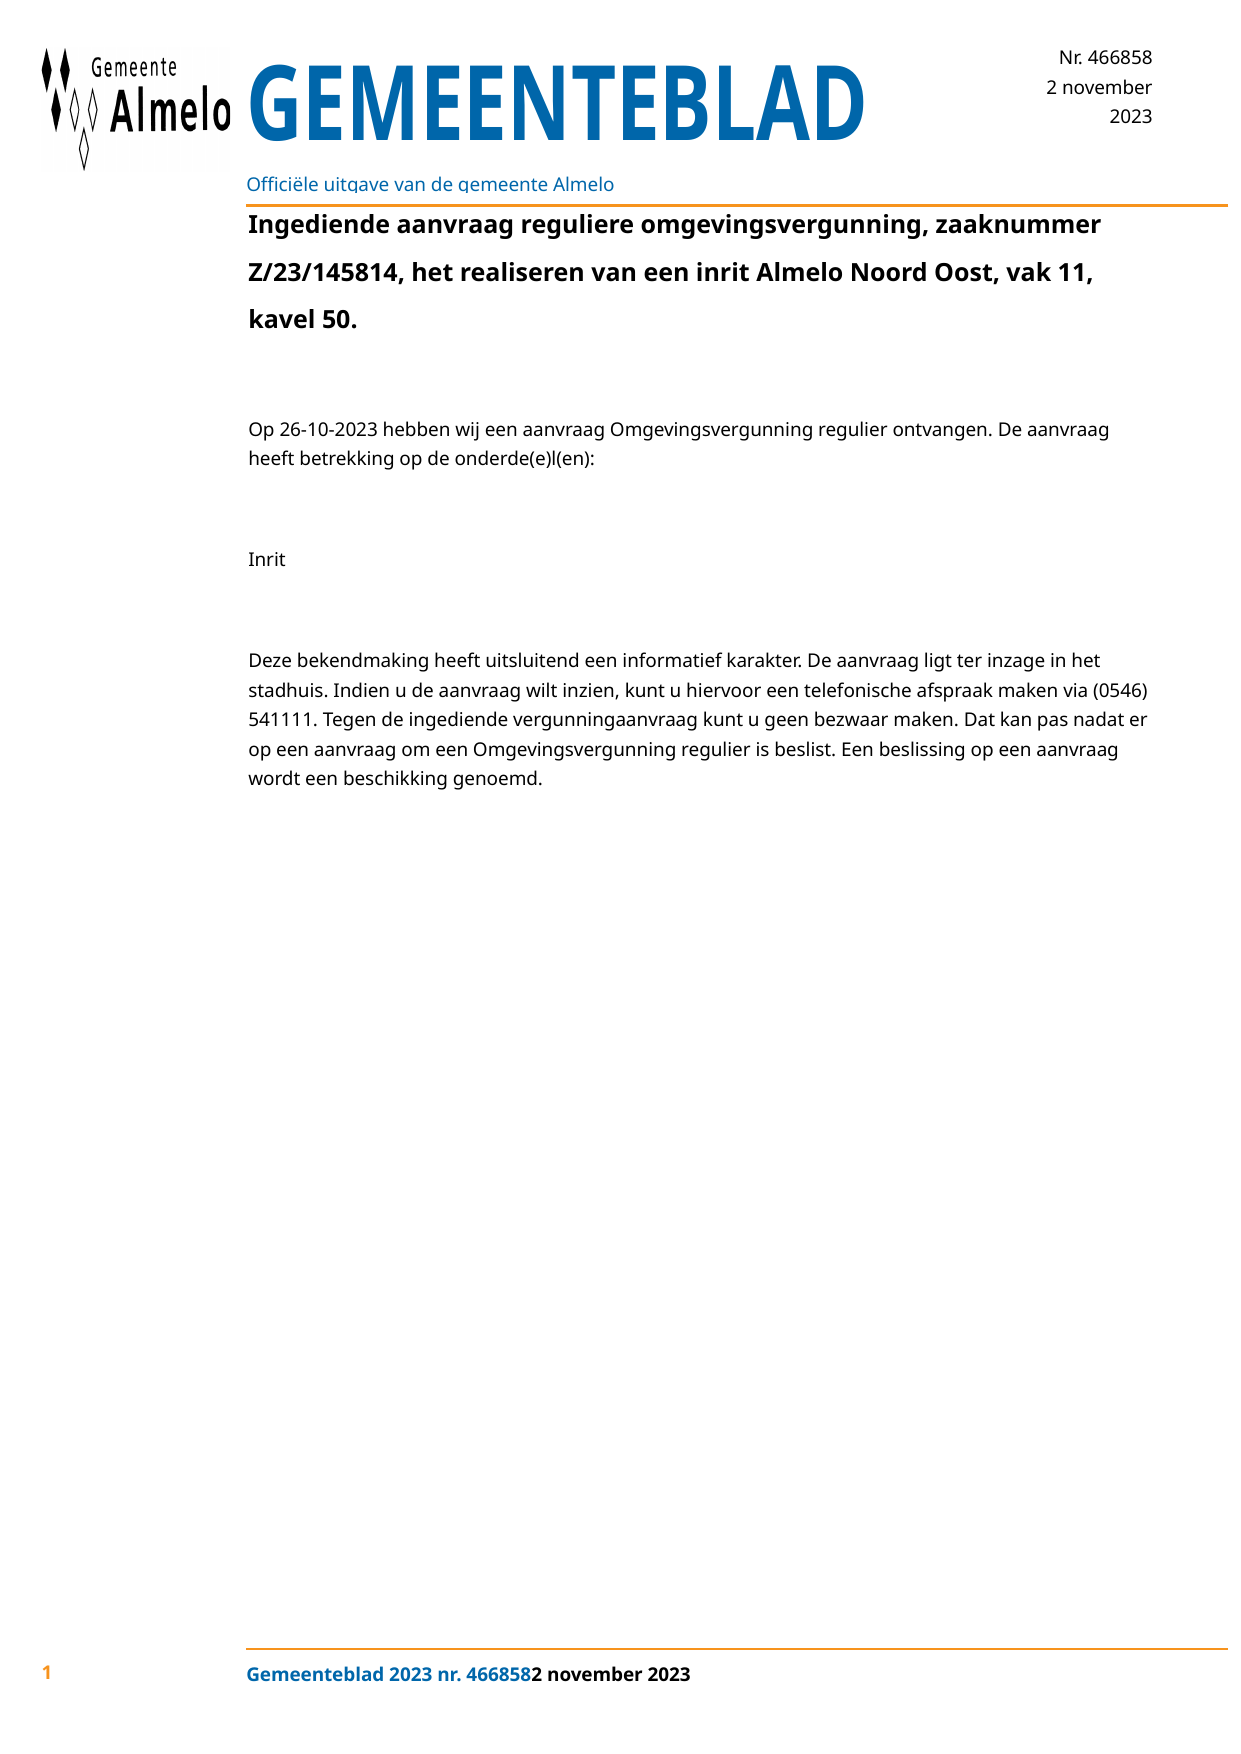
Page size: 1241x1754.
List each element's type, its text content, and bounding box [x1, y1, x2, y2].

picture [41, 47, 231, 172]
text Op 26-10-2023 hebben wij een aanvraag Omgevingsvergunning regulier ontvangen. De aanvraag heeft betrekking op de onderde(e)l(en): [248, 416, 1152, 471]
text Deze bekendmaking heeft uitsluitend een informatief karakter. De aanvraag ligt ter inzage in het stadhuis. Indien u de aanvraag wilt inzien, kunt u hiervoor een telefonische afspraak maken via (0546) 541111. Tegen de ingediende vergunningaanvraag kunt u geen bezwaar maken. Dat kan pas nadat er op een aanvraag om een Omgevingsvergunning regulier is beslist. Een beslissing op een aanvraag wordt een beschikking genoemd. [248, 647, 1152, 791]
text Ingediende aanvraag reguliere omgevingsvergunning, zaaknummer Z/23/145814, het realiseren van een inrit Almelo Noord Oost, vak 11, kavel 50. [248, 207, 1152, 336]
text Inrit [248, 546, 1152, 572]
